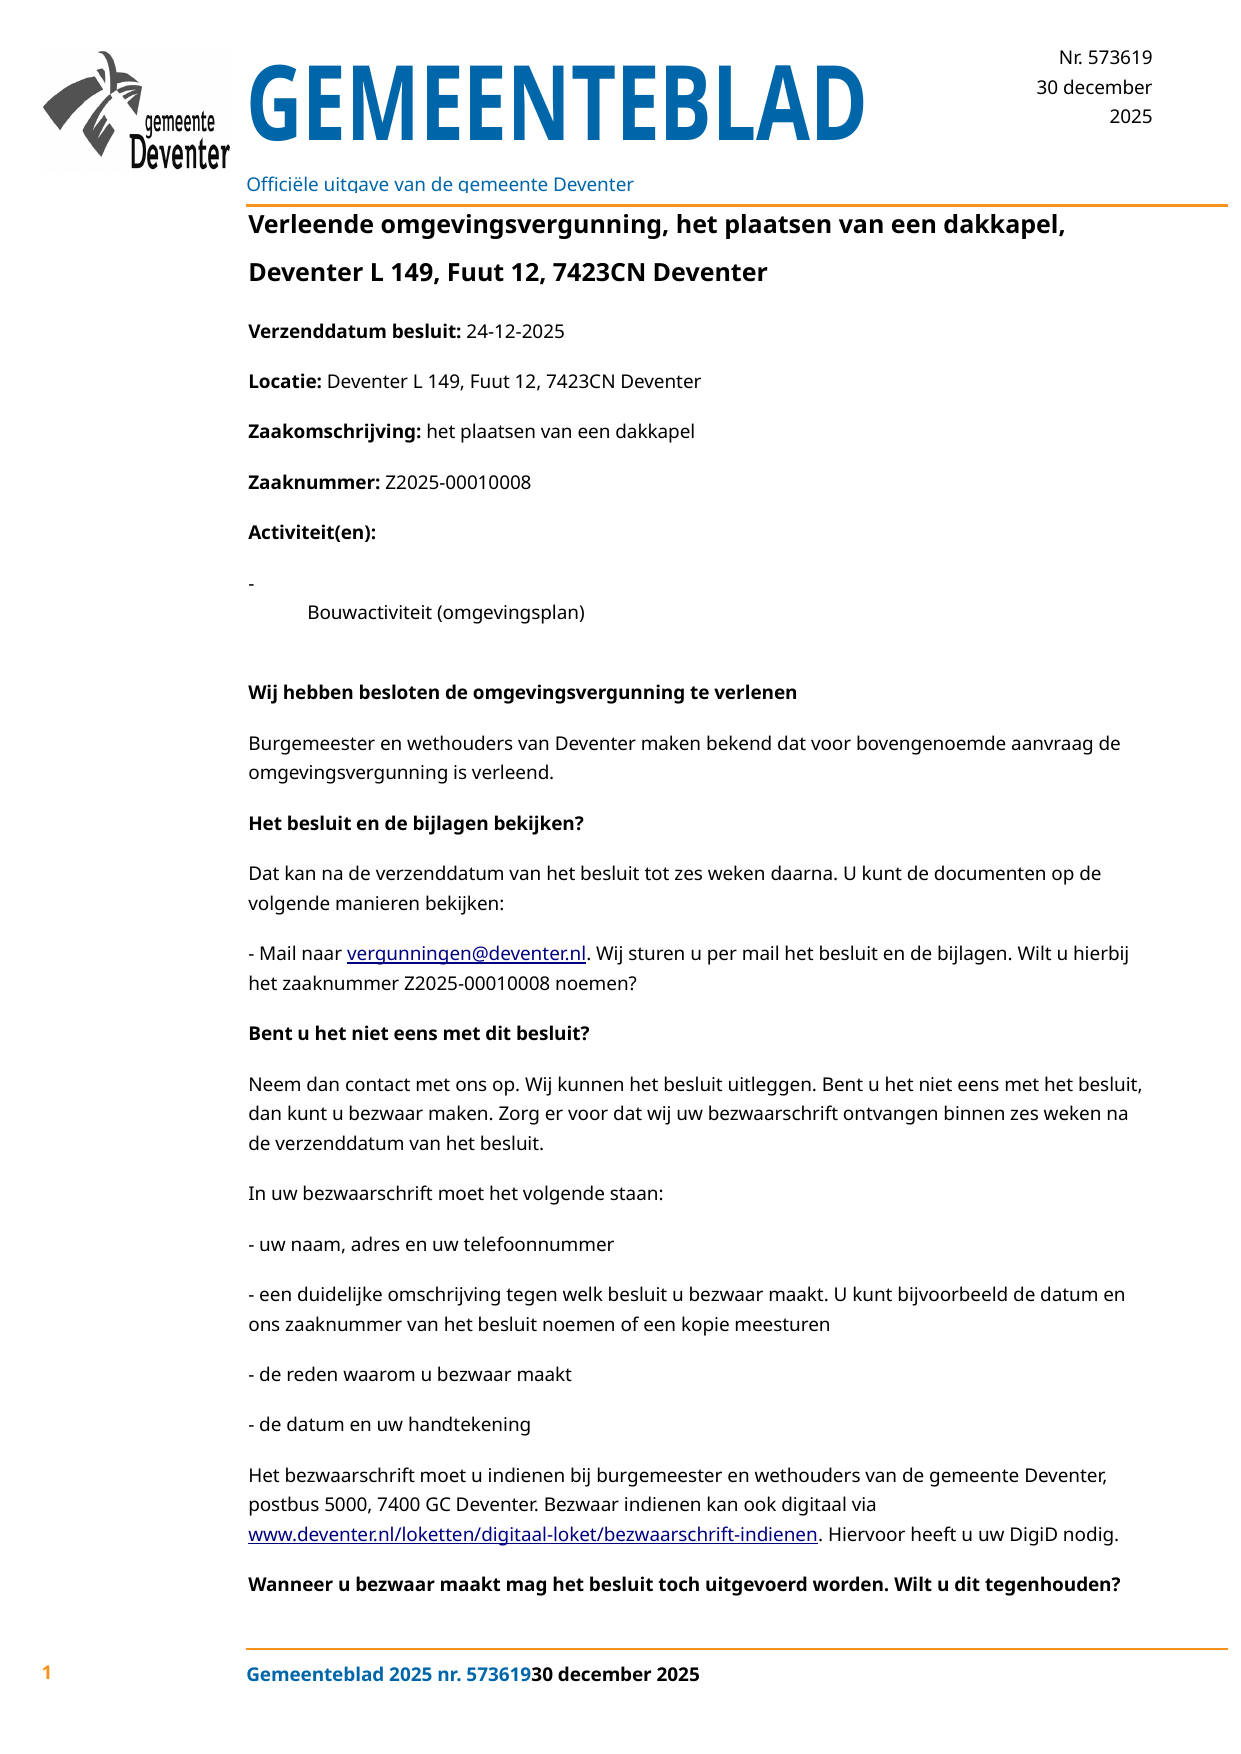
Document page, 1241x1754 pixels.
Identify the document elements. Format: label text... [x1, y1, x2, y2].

text - de reden waarom u bezwaar maakt [248, 1361, 1152, 1387]
text Burgemeester en wethouders van Deventer maken bekend dat voor bovengenoemde aanvraag de omgevingsvergunning is verleend. [248, 730, 1152, 785]
text In uw bezwaarschrift moet het volgende staan: [248, 1180, 1152, 1206]
text Dat kan na de verzenddatum van het besluit tot zes weken daarna. U kunt de documenten op de volgende manieren bekijken: [248, 860, 1152, 916]
text Het besluit en de bijlagen bekijken? [248, 810, 1152, 836]
text Activiteit(en): [248, 519, 1152, 545]
text Wij hebben besloten de omgevingsvergunning te verlenen [248, 679, 1152, 705]
text Wanneer u bezwaar maakt mag het besluit toch uitgevoerd worden. Wilt u dit tegenhouden? [248, 1572, 1152, 1597]
text Het bezwaarschrift moet u indienen bij burgemeester en wethouders van de gemeente Deventer, postbus 5000, 7400 GC Deventer. Bezwaar indienen kan ook digitaal via www.deventer.nl/loketten/digitaal-loket/bezwaarschrift-indienen. Hiervoor heeft u uw DigiD nodig. [248, 1462, 1152, 1547]
text - de datum en uw handtekening [248, 1412, 1152, 1437]
text Verleende omgevingsvergunning, het plaatsen van een dakkapel, Deventer L 149, Fuut 12, 7423CN Deventer [248, 207, 1152, 288]
text - Mail naar vergunningen@deventer.nl. Wij sturen u per mail het besluit en de bijlagen. Wilt u hierbij het zaaknummer Z2025-00010008 noemen? [248, 940, 1152, 996]
list Bouwactiviteit (omgevingsplan) [248, 599, 1152, 625]
picture [41, 47, 231, 172]
text Zaakomschrijving: het plaatsen van een dakkapel [248, 419, 1152, 444]
text Verzenddatum besluit: 24-12-2025 [248, 318, 1152, 344]
text Neem dan contact met ons op. Wij kunnen het besluit uitleggen. Bent u het niet eens met het besluit, dan kunt u bezwaar maken. Zorg er voor dat wij uw bezwaarschrift ontvangen binnen zes weken na de verzenddatum van het besluit. [248, 1071, 1152, 1156]
text - een duidelijke omschrijving tegen welk besluit u bezwaar maakt. U kunt bijvoorbeeld de datum en ons zaaknummer van het besluit noemen of een kopie meesturen [248, 1281, 1152, 1337]
text Locatie: Deventer L 149, Fuut 12, 7423CN Deventer [248, 368, 1152, 394]
text - uw naam, adres en uw telefoonnummer [248, 1231, 1152, 1257]
text Bent u het niet eens met dit besluit? [248, 1020, 1152, 1046]
text Zaaknummer: Z2025-00010008 [248, 469, 1152, 495]
